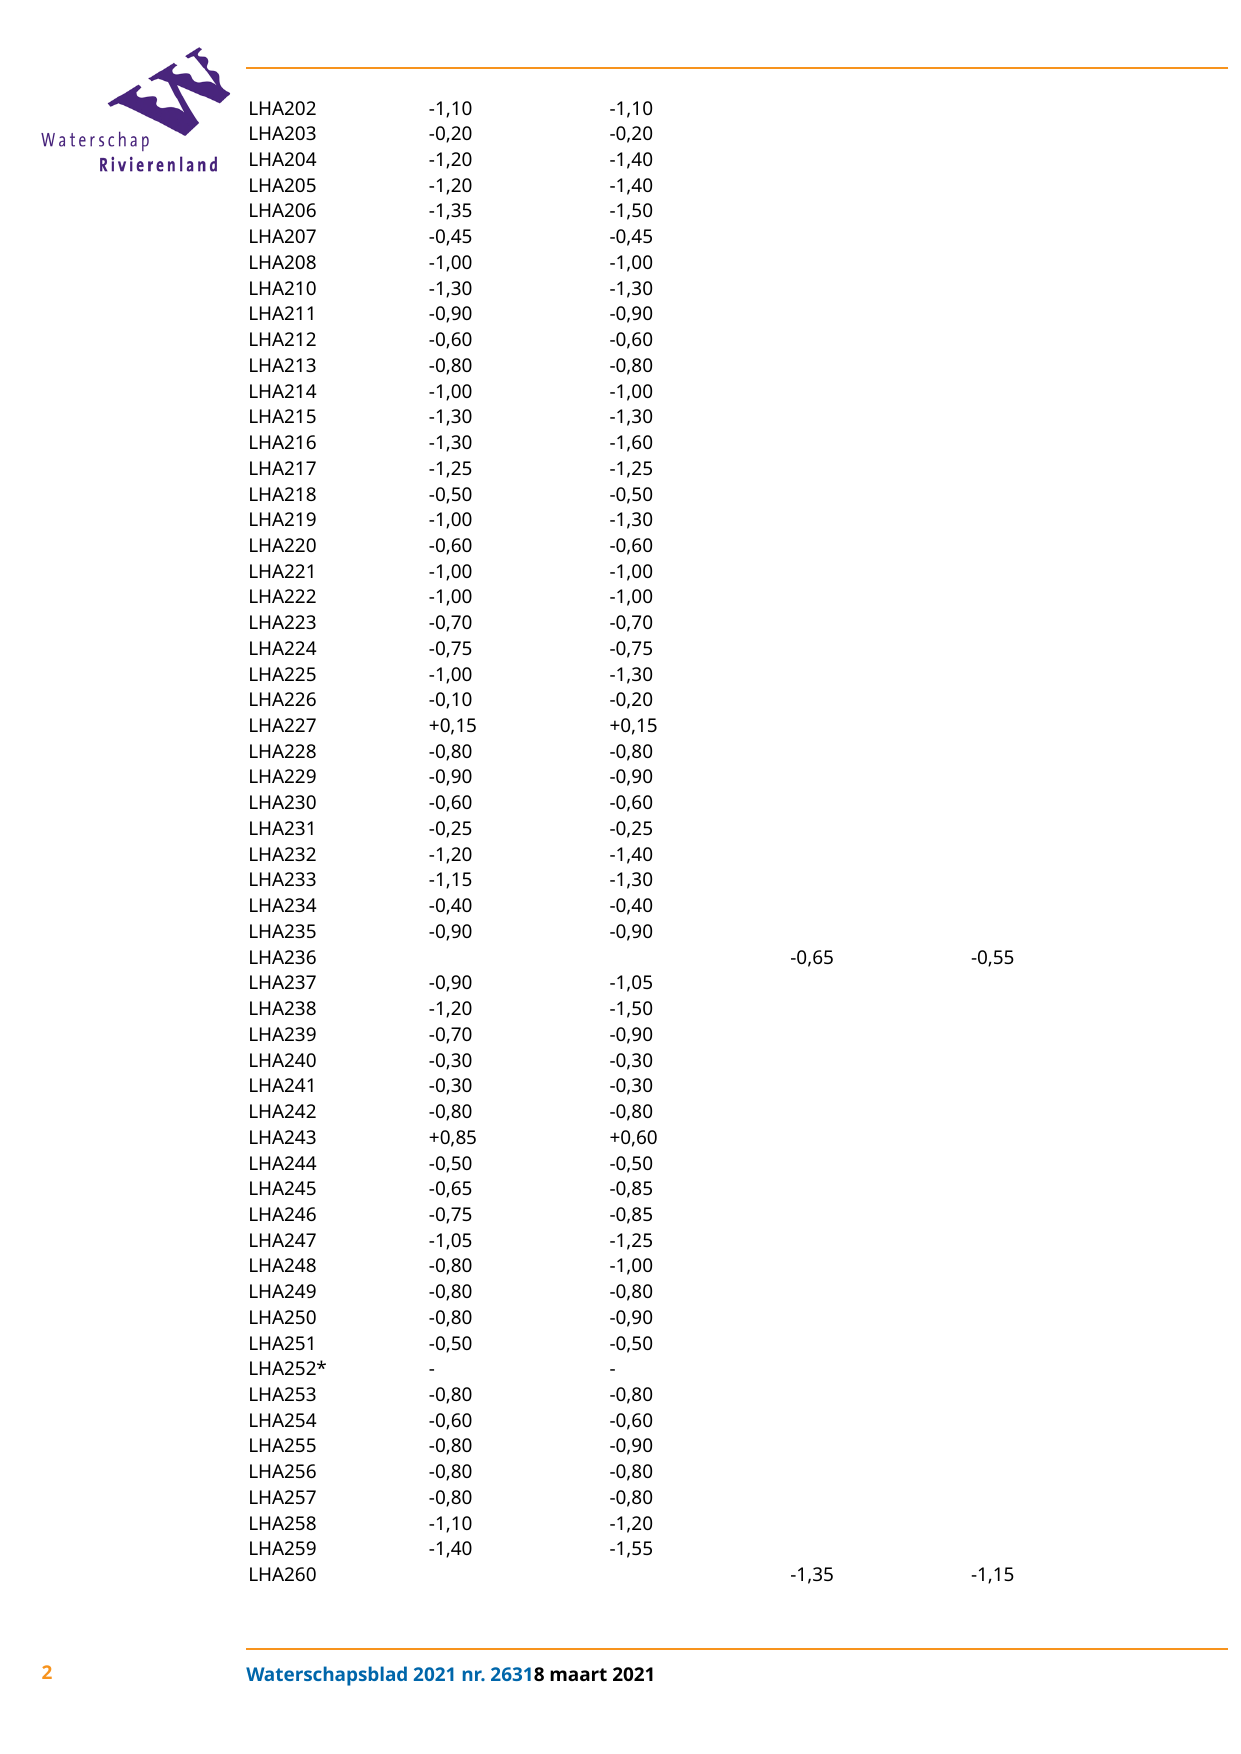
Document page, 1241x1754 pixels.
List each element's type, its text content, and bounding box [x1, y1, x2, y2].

table_cell -0,60 [609, 790, 790, 815]
table_cell -0,70 [609, 609, 790, 635]
table_cell [790, 1124, 971, 1150]
table_cell -1,30 [609, 661, 790, 687]
table_cell -0,80 [429, 1253, 609, 1278]
table_cell -0,45 [429, 224, 609, 249]
table_cell [790, 455, 971, 481]
table_cell [790, 815, 971, 841]
table_cell -0,80 [609, 1484, 790, 1510]
table_cell [790, 790, 971, 815]
table_cell -0,30 [429, 1073, 609, 1098]
table_cell [971, 1175, 1152, 1201]
table_cell -0,80 [429, 738, 609, 764]
table_cell [971, 506, 1152, 532]
table_cell -1,35 [429, 198, 609, 223]
table_cell [971, 1047, 1152, 1072]
table_cell -1,30 [609, 275, 790, 301]
table_cell [790, 532, 971, 558]
table_cell [790, 224, 971, 249]
table_cell [971, 790, 1152, 815]
table_cell [971, 172, 1152, 198]
table_cell -0,80 [429, 1459, 609, 1484]
table_cell LHA229 [248, 764, 429, 789]
table_cell [971, 1407, 1152, 1433]
table_cell [971, 1227, 1152, 1253]
table_cell [971, 121, 1152, 146]
table_cell [971, 1150, 1152, 1175]
table_cell -1,10 [429, 95, 609, 121]
table_cell -1,50 [609, 198, 790, 223]
table_cell LHA237 [248, 970, 429, 995]
table_cell [971, 95, 1152, 121]
table_cell -0,85 [609, 1175, 790, 1201]
table_cell -1,30 [429, 404, 609, 429]
table_cell -0,60 [429, 1407, 609, 1433]
table_cell -1,00 [429, 249, 609, 275]
table_cell LHA255 [248, 1433, 429, 1458]
table_cell LHA223 [248, 609, 429, 635]
table_cell [971, 1536, 1152, 1561]
table_cell [609, 1561, 790, 1587]
table_cell -0,80 [429, 352, 609, 378]
table_cell [790, 249, 971, 275]
table_cell -0,50 [429, 1150, 609, 1175]
table_cell LHA249 [248, 1278, 429, 1304]
table_cell [971, 609, 1152, 635]
table_cell -0,90 [429, 918, 609, 944]
table_cell LHA218 [248, 481, 429, 506]
table_cell [790, 1407, 971, 1433]
table_cell [790, 558, 971, 584]
table_cell [971, 1510, 1152, 1536]
table_cell [790, 1304, 971, 1330]
table_cell [971, 712, 1152, 738]
table_cell -0,80 [429, 1278, 609, 1304]
table_cell -1,25 [429, 455, 609, 481]
table_cell -1,25 [609, 455, 790, 481]
table_cell -0,45 [609, 224, 790, 249]
table_cell -0,80 [609, 352, 790, 378]
table_cell -1,60 [609, 429, 790, 455]
table_cell -1,00 [609, 249, 790, 275]
table_cell -1,40 [609, 841, 790, 867]
table_cell [971, 1201, 1152, 1227]
table_cell [790, 1356, 971, 1381]
table_cell -1,20 [429, 172, 609, 198]
table_cell [790, 198, 971, 223]
table_cell LHA202 [248, 95, 429, 121]
table_cell LHA220 [248, 532, 429, 558]
table_cell -1,30 [609, 404, 790, 429]
table_cell [790, 738, 971, 764]
table_cell -0,50 [429, 481, 609, 506]
table_cell [971, 1073, 1152, 1098]
table_cell LHA205 [248, 172, 429, 198]
table_cell LHA226 [248, 687, 429, 712]
table_cell -1,05 [429, 1227, 609, 1253]
table_cell -0,75 [429, 635, 609, 661]
table_cell LHA257 [248, 1484, 429, 1510]
table_cell -0,80 [609, 1278, 790, 1304]
table_cell LHA204 [248, 146, 429, 172]
table_cell [971, 224, 1152, 249]
table_cell [790, 1098, 971, 1124]
table_cell -0,80 [429, 1433, 609, 1458]
table_cell [790, 146, 971, 172]
table_cell -1,10 [429, 1510, 609, 1536]
table_cell [790, 893, 971, 918]
table_cell [971, 1484, 1152, 1510]
table_cell [790, 1484, 971, 1510]
table_cell [971, 532, 1152, 558]
table_cell -0,90 [609, 1304, 790, 1330]
table_cell [971, 1433, 1152, 1458]
table_cell -0,30 [429, 1047, 609, 1072]
table_cell -1,15 [971, 1561, 1152, 1587]
table_cell -0,40 [429, 893, 609, 918]
table_cell -1,20 [609, 1510, 790, 1536]
table_cell [971, 352, 1152, 378]
table_cell -0,85 [609, 1201, 790, 1227]
table_cell [790, 1073, 971, 1098]
table_cell [790, 172, 971, 198]
table_cell [971, 893, 1152, 918]
table_cell [790, 918, 971, 944]
table_cell LHA246 [248, 1201, 429, 1227]
table_cell -0,60 [609, 326, 790, 352]
table_cell -0,80 [609, 1381, 790, 1407]
table_cell LHA238 [248, 995, 429, 1021]
table_cell [971, 481, 1152, 506]
table_cell [971, 995, 1152, 1021]
table_cell [971, 326, 1152, 352]
table_cell -0,90 [429, 970, 609, 995]
table_cell LHA215 [248, 404, 429, 429]
table_cell [790, 1510, 971, 1536]
table_cell -0,20 [429, 121, 609, 146]
table_cell [790, 506, 971, 532]
table_cell LHA245 [248, 1175, 429, 1201]
table_cell LHA228 [248, 738, 429, 764]
table_cell [971, 815, 1152, 841]
table_cell -0,75 [429, 1201, 609, 1227]
table_cell [971, 1381, 1152, 1407]
table_cell LHA222 [248, 584, 429, 609]
table_cell LHA221 [248, 558, 429, 584]
table_cell LHA248 [248, 1253, 429, 1278]
table_cell [971, 1459, 1152, 1484]
table_cell -0,75 [609, 635, 790, 661]
table_cell [971, 146, 1152, 172]
table_cell [971, 918, 1152, 944]
table_cell LHA214 [248, 378, 429, 403]
table_cell [971, 1304, 1152, 1330]
table_cell -1,35 [790, 1561, 971, 1587]
table_cell [790, 95, 971, 121]
table_cell LHA216 [248, 429, 429, 455]
table_cell -0,50 [429, 1330, 609, 1356]
table_cell -1,30 [429, 429, 609, 455]
table_cell [790, 301, 971, 326]
table_cell +0,15 [429, 712, 609, 738]
table_cell -0,60 [429, 532, 609, 558]
table_cell -0,70 [429, 609, 609, 635]
table_cell [429, 1561, 609, 1587]
table_cell -0,65 [790, 944, 971, 969]
table_cell [790, 1433, 971, 1458]
table_cell [971, 404, 1152, 429]
table_cell LHA254 [248, 1407, 429, 1433]
table_cell -0,50 [609, 1330, 790, 1356]
table_cell [971, 455, 1152, 481]
table_cell LHA234 [248, 893, 429, 918]
table_cell -0,80 [429, 1484, 609, 1510]
table_cell -0,25 [429, 815, 609, 841]
table_cell LHA256 [248, 1459, 429, 1484]
table_cell -1,30 [429, 275, 609, 301]
table_cell -0,60 [429, 790, 609, 815]
table_cell -1,15 [429, 867, 609, 892]
table_cell [971, 764, 1152, 789]
table_cell [971, 1021, 1152, 1047]
table_cell LHA213 [248, 352, 429, 378]
table_cell [971, 1253, 1152, 1278]
table_cell [790, 1253, 971, 1278]
table_cell [790, 481, 971, 506]
table_cell [971, 661, 1152, 687]
table_cell [971, 1356, 1152, 1381]
table_cell [790, 1536, 971, 1561]
table_cell LHA230 [248, 790, 429, 815]
table_cell -0,90 [429, 301, 609, 326]
table_cell -0,10 [429, 687, 609, 712]
table_cell [790, 1278, 971, 1304]
table_cell -0,90 [609, 918, 790, 944]
table_cell -1,00 [609, 584, 790, 609]
table_cell -0,90 [609, 301, 790, 326]
table_cell LHA244 [248, 1150, 429, 1175]
table_cell -0,80 [429, 1381, 609, 1407]
table_cell [971, 1278, 1152, 1304]
table_cell [790, 661, 971, 687]
table_cell -0,55 [971, 944, 1152, 969]
table_cell [429, 944, 609, 969]
table_cell LHA224 [248, 635, 429, 661]
table_cell -0,30 [609, 1073, 790, 1098]
table_cell LHA243 [248, 1124, 429, 1150]
table_cell -1,20 [429, 146, 609, 172]
table_cell [790, 995, 971, 1021]
table_cell -1,00 [429, 558, 609, 584]
table_cell [971, 1098, 1152, 1124]
table_cell -1,40 [609, 146, 790, 172]
table_cell LHA235 [248, 918, 429, 944]
table_cell -1,00 [429, 584, 609, 609]
table_cell LHA210 [248, 275, 429, 301]
table_cell -1,00 [429, 378, 609, 403]
table_cell -1,00 [429, 506, 609, 532]
table_cell LHA233 [248, 867, 429, 892]
table_cell [971, 198, 1152, 223]
table_cell [790, 841, 971, 867]
table_cell LHA259 [248, 1536, 429, 1561]
table_cell LHA239 [248, 1021, 429, 1047]
table_cell -0,80 [609, 738, 790, 764]
table_cell [790, 712, 971, 738]
table_cell -0,80 [609, 1098, 790, 1124]
table_cell LHA217 [248, 455, 429, 481]
table_cell [790, 326, 971, 352]
table_cell [790, 1459, 971, 1484]
picture [41, 47, 231, 172]
table_cell [790, 1227, 971, 1253]
table_cell LHA240 [248, 1047, 429, 1072]
table_cell [790, 1381, 971, 1407]
table_cell -1,00 [609, 1253, 790, 1278]
table_cell [971, 841, 1152, 867]
table_cell -0,60 [609, 532, 790, 558]
table_cell [790, 352, 971, 378]
table_cell -1,55 [609, 1536, 790, 1561]
table_cell [971, 1124, 1152, 1150]
table_cell +0,60 [609, 1124, 790, 1150]
table_cell -0,80 [609, 1459, 790, 1484]
table_cell +0,85 [429, 1124, 609, 1150]
table_cell [971, 275, 1152, 301]
table_cell [971, 378, 1152, 403]
table_cell [790, 378, 971, 403]
table_cell LHA258 [248, 1510, 429, 1536]
table_cell -1,00 [609, 378, 790, 403]
table_cell - [609, 1356, 790, 1381]
table_cell LHA207 [248, 224, 429, 249]
table_cell [790, 404, 971, 429]
table_cell -0,40 [609, 893, 790, 918]
table_cell [790, 970, 971, 995]
table_cell -0,25 [609, 815, 790, 841]
table_cell -1,30 [609, 867, 790, 892]
table_cell [971, 584, 1152, 609]
table_cell [790, 584, 971, 609]
table_cell [971, 1330, 1152, 1356]
table_cell LHA211 [248, 301, 429, 326]
table_cell [790, 687, 971, 712]
table_cell -1,05 [609, 970, 790, 995]
table_cell -0,20 [609, 121, 790, 146]
table_cell [971, 301, 1152, 326]
table_cell LHA236 [248, 944, 429, 969]
table_cell -1,40 [429, 1536, 609, 1561]
table_cell [971, 635, 1152, 661]
table_cell [790, 609, 971, 635]
table_cell LHA250 [248, 1304, 429, 1330]
table_cell +0,15 [609, 712, 790, 738]
table_cell -1,25 [609, 1227, 790, 1253]
table_cell LHA208 [248, 249, 429, 275]
table_cell [971, 429, 1152, 455]
table_cell [971, 558, 1152, 584]
table_cell [790, 1330, 971, 1356]
table_cell LHA225 [248, 661, 429, 687]
table_cell -1,20 [429, 841, 609, 867]
table_cell [790, 121, 971, 146]
table_cell LHA252* [248, 1356, 429, 1381]
table_cell LHA260 [248, 1561, 429, 1587]
table_cell -0,50 [609, 481, 790, 506]
table_cell -1,50 [609, 995, 790, 1021]
table_cell [971, 687, 1152, 712]
table_cell -0,90 [609, 1433, 790, 1458]
table_cell [790, 1021, 971, 1047]
table_cell LHA206 [248, 198, 429, 223]
table_cell -0,90 [429, 764, 609, 789]
table_cell -1,10 [609, 95, 790, 121]
table_cell LHA242 [248, 1098, 429, 1124]
table_cell -1,30 [609, 506, 790, 532]
table_cell -0,50 [609, 1150, 790, 1175]
table_cell -0,90 [609, 1021, 790, 1047]
table_cell LHA227 [248, 712, 429, 738]
table_cell -0,90 [609, 764, 790, 789]
table_cell -0,80 [429, 1304, 609, 1330]
table_cell [790, 275, 971, 301]
table_cell LHA212 [248, 326, 429, 352]
table_cell [609, 944, 790, 969]
table_cell [971, 249, 1152, 275]
table_cell [790, 867, 971, 892]
table_cell [971, 867, 1152, 892]
table_cell LHA247 [248, 1227, 429, 1253]
table_cell -0,30 [609, 1047, 790, 1072]
table_cell -0,20 [609, 687, 790, 712]
table_cell [790, 1047, 971, 1072]
table_cell -0,80 [429, 1098, 609, 1124]
table_cell -1,00 [609, 558, 790, 584]
table_cell LHA231 [248, 815, 429, 841]
table_cell -0,60 [429, 326, 609, 352]
table_cell [790, 429, 971, 455]
table_cell -1,20 [429, 995, 609, 1021]
table_cell -0,70 [429, 1021, 609, 1047]
table_cell -0,65 [429, 1175, 609, 1201]
table_cell [790, 635, 971, 661]
table_cell LHA251 [248, 1330, 429, 1356]
table_cell [790, 1175, 971, 1201]
table_cell LHA253 [248, 1381, 429, 1407]
table_cell -1,40 [609, 172, 790, 198]
table_cell LHA203 [248, 121, 429, 146]
table_cell [971, 970, 1152, 995]
table_cell [790, 1150, 971, 1175]
table_cell [790, 764, 971, 789]
table_cell LHA219 [248, 506, 429, 532]
table_cell -1,00 [429, 661, 609, 687]
table_cell [971, 738, 1152, 764]
table_cell LHA232 [248, 841, 429, 867]
table_cell [790, 1201, 971, 1227]
table_cell LHA241 [248, 1073, 429, 1098]
table_cell - [429, 1356, 609, 1381]
table_cell -0,60 [609, 1407, 790, 1433]
